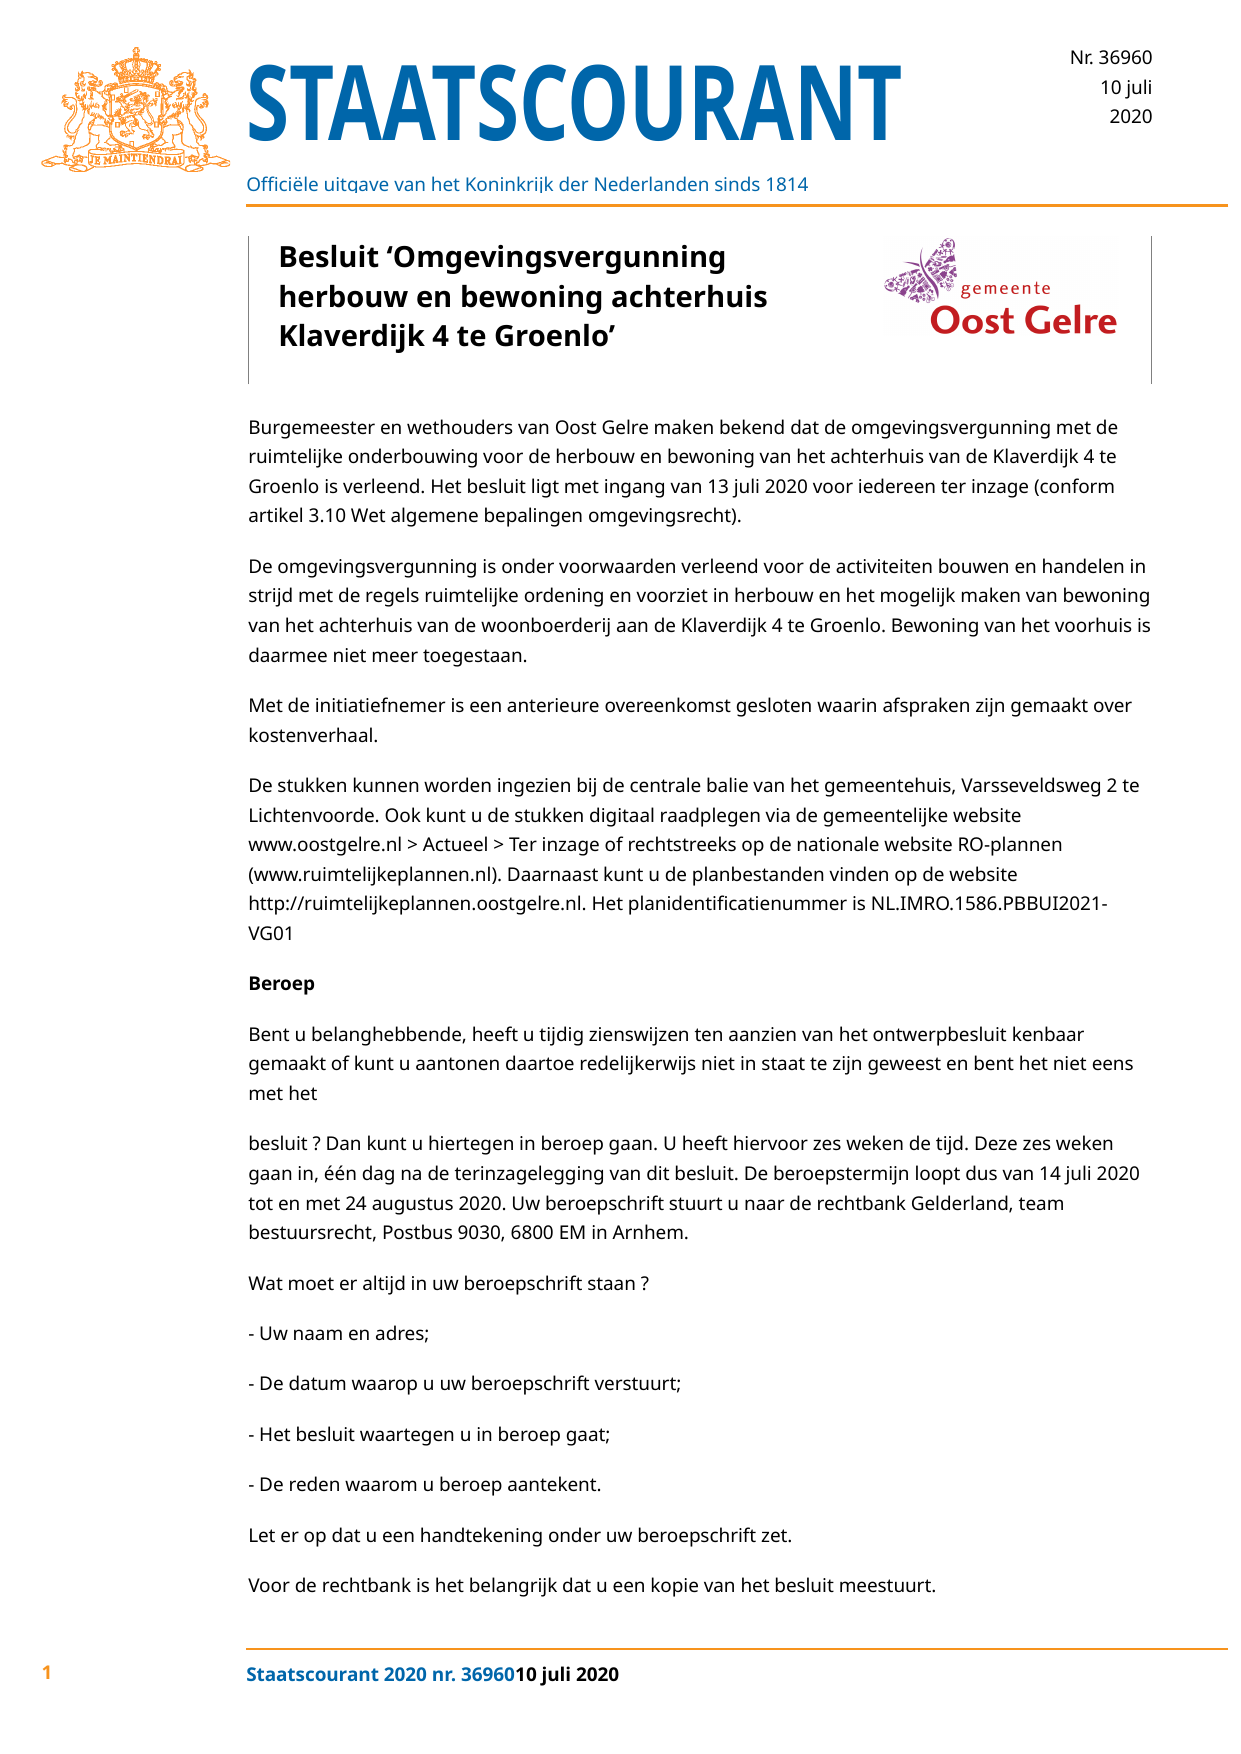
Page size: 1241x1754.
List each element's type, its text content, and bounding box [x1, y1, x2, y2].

text De stukken kunnen worden ingezien bij de centrale balie van het gemeentehuis, Varsseveldsweg 2 te Lichtenvoorde. Ook kunt u de stukken digitaal raadplegen via de gemeentelijke website www.oostgelre.nl > Actueel > Ter inzage of rechtstreeks op de nationale website RO-plannen (www.ruimtelijkeplannen.nl). Daarnaast kunt u de planbestanden vinden op de website http://ruimtelijkeplannen.oostgelre.nl. Het planidentificatienummer is NL.IMRO.1586.PBBUI2021-VG01 [248, 772, 1152, 946]
text Beroep [248, 971, 1152, 996]
text besluit ? Dan kunt u hiertegen in beroep gaan. U heeft hiervoor zes weken de tijd. Deze zes weken gaan in, één dag na de terinzagelegging van dit besluit. De beroepstermijn loopt dus van 14 juli 2020 tot en met 24 augustus 2020. Uw beroepschrift stuurt u naar de rechtbank Gelderland, team bestuursrecht, Postbus 9030, 6800 EM in Arnhem. [248, 1131, 1152, 1245]
text Wat moet er altijd in uw beroepschrift staan ? [248, 1270, 1152, 1296]
text Met de initiatiefnemer is een anterieure overeenkomst gesloten waarin afspraken zijn gemaakt over kostenverhaal. [248, 692, 1152, 748]
text Bent u belanghebbende, heeft u tijdig zienswijzen ten aanzien van het ontwerpbesluit kenbaar gemaakt of kunt u aantonen daartoe redelijkerwijs niet in staat te zijn geweest en bent het niet eens met het [248, 1021, 1152, 1106]
text Let er op dat u een handtekening onder uw beroepschrift zet. [248, 1522, 1152, 1548]
text - De datum waarop u uw beroepschrift verstuurt; [248, 1371, 1152, 1396]
text - Het besluit waartegen u in beroep gaat; [248, 1421, 1152, 1447]
picture [41, 47, 231, 172]
table_header Besluit ‘Omgevingsvergunning herbouw en bewoning achterhuis Klaverdijk 4 te Groenlo’ [249, 236, 850, 384]
picture [882, 236, 1119, 336]
text De omgevingsvergunning is onder voorwaarden verleend voor de activiteiten bouwen en handelen in strijd met de regels ruimtelijke ordening en voorziet in herbouw en het mogelijk maken van bewoning van het achterhuis van de woonboerderij aan de Klaverdijk 4 te Groenlo. Bewoning van het voorhuis is daarmee niet meer toegestaan. [248, 553, 1152, 668]
text Voor de rechtbank is het belangrijk dat u een kopie van het besluit meestuurt. [248, 1572, 1152, 1598]
table_header [850, 236, 1151, 384]
text - De reden waarom u beroep aantekent. [248, 1471, 1152, 1497]
text Burgemeester en wethouders van Oost Gelre maken bekend dat de omgevingsvergunning met de ruimtelijke onderbouwing voor de herbouw en bewoning van het achterhuis van de Klaverdijk 4 te Groenlo is verleend. Het besluit ligt met ingang van 13 juli 2020 voor iedereen ter inzage (conform artikel 3.10 Wet algemene bepalingen omgevingsrecht). [248, 414, 1152, 528]
text - Uw naam en adres; [248, 1320, 1152, 1346]
